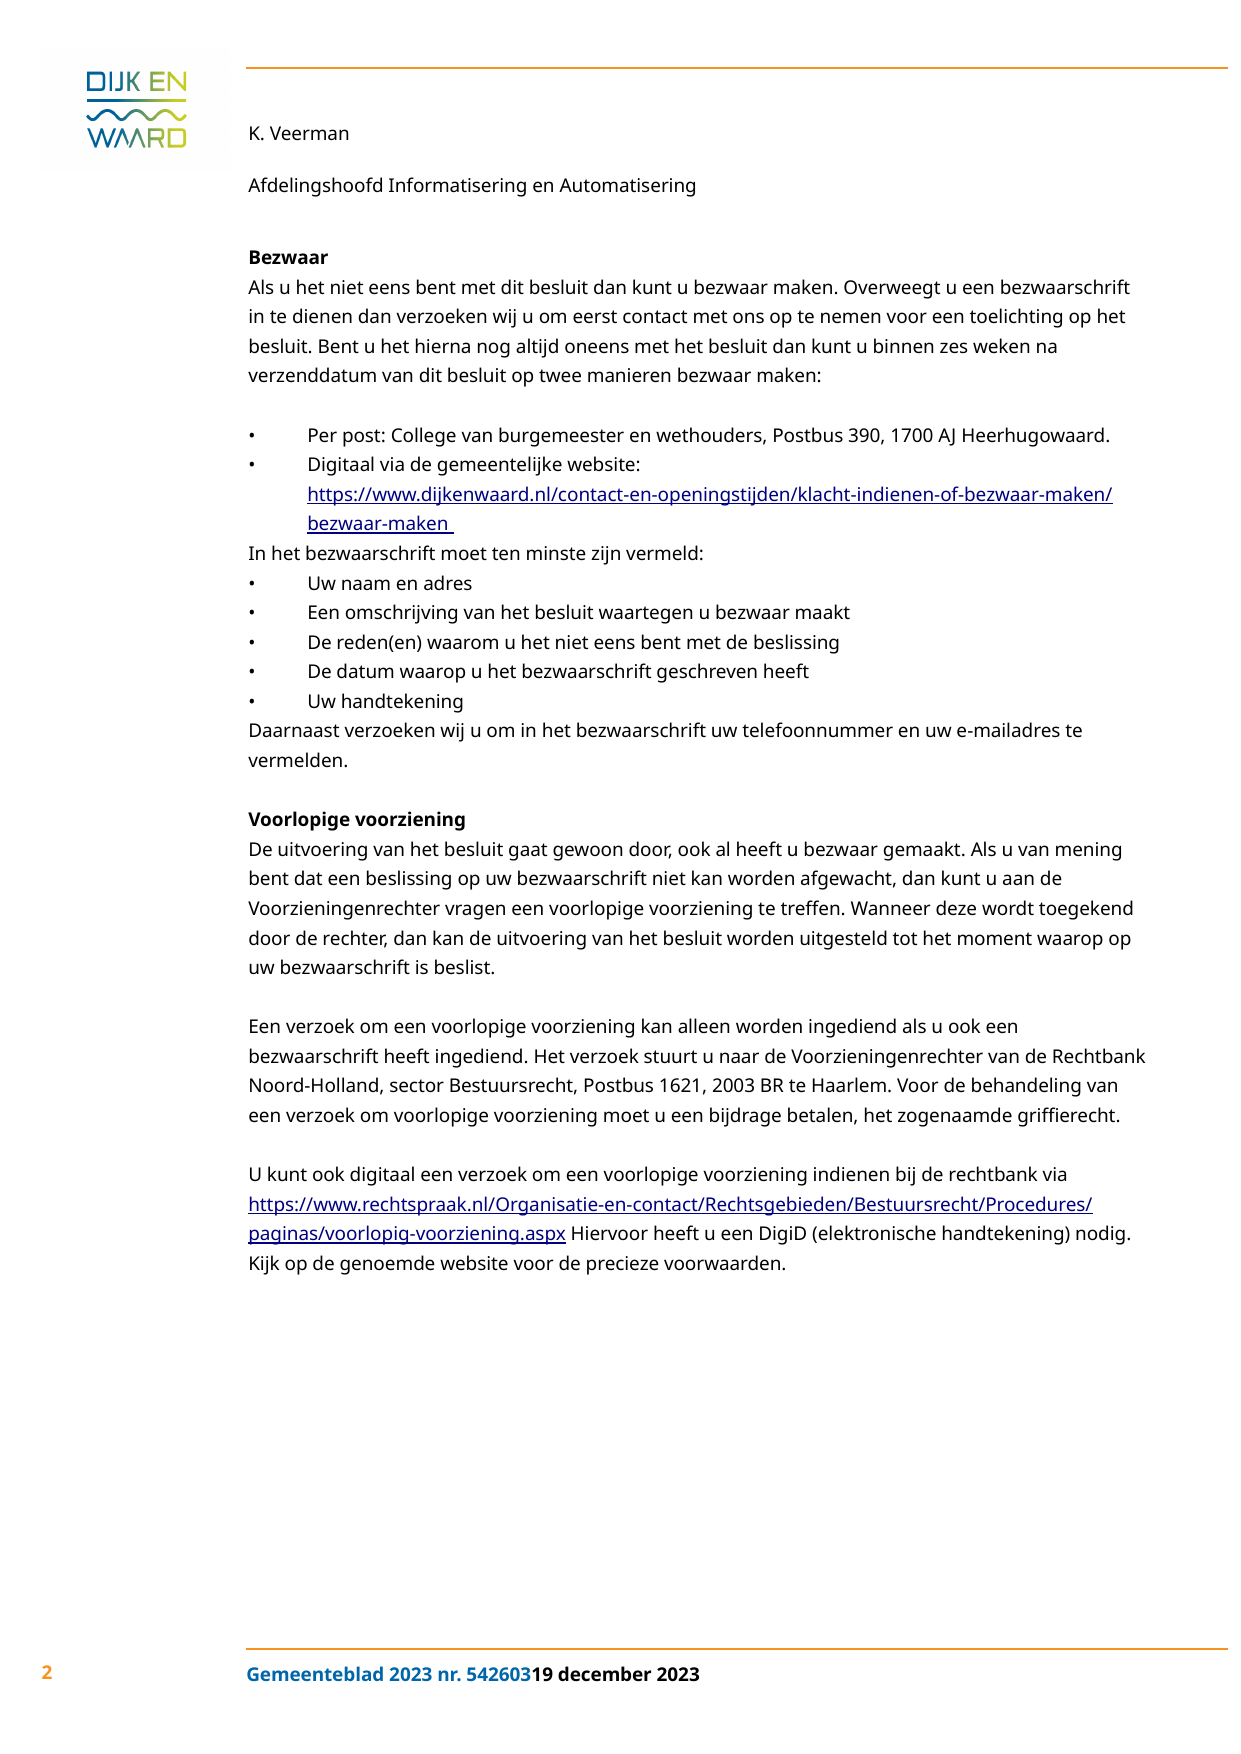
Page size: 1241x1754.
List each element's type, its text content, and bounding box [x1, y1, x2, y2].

text Afdelingshoofd Informatisering en Automatisering [248, 172, 1152, 198]
list De reden(en) waarom u het niet eens bent met de beslissing [248, 629, 1152, 654]
list Een omschrijving van het besluit waartegen u bezwaar maakt [248, 599, 1152, 625]
list Uw naam en adres [248, 570, 1152, 595]
list Per post: College van burgemeester en wethouders, Postbus 390, 1700 AJ Heerhugowaard. [248, 422, 1152, 447]
text Voorlopige voorziening [248, 806, 1152, 832]
text Bezwaar [248, 244, 1152, 270]
list Uw handtekening [248, 688, 1152, 714]
text Een verzoek om een voorlopige voorziening kan alleen worden ingediend als u ook een bezwaarschrift heeft ingediend. Het verzoek stuurt u naar de Voorzieningenrechter van de Rechtbank Noord-Holland, sector Bestuursrecht, Postbus 1621, 2003 BR te Haarlem. Voor de behandeling van een verzoek om voorlopige voorziening moet u een bijdrage betalen, het zogenaamde griffierecht. [248, 1013, 1152, 1128]
text K. Veerman [248, 121, 1152, 146]
list De datum waarop u het bezwaarschrift geschreven heeft [248, 658, 1152, 684]
text In het bezwaarschrift moet ten minste zijn vermeld: [248, 540, 1152, 566]
text De uitvoering van het besluit gaat gewoon door, ook al heeft u bezwaar gemaakt. Als u van mening bent dat een beslissing op uw bezwaarschrift niet kan worden afgewacht, dan kunt u aan de Voorzieningenrechter vragen een voorlopige voorziening te treffen. Wanneer deze wordt toegekend door de rechter, dan kan de uitvoering van het besluit worden uitgesteld tot het moment waarop op uw bezwaarschrift is beslist. [248, 836, 1152, 980]
text U kunt ook digitaal een verzoek om een voorlopige voorziening indienen bij de rechtbank via https://www.rechtspraak.nl/Organisatie-en-contact/Rechtsgebieden/Bestuursrecht/Procedures/paginas/voorlopig-voorziening.aspx Hiervoor heeft u een DigiD (elektronische handtekening) nodig. Kijk op de genoemde website voor de precieze voorwaarden. [248, 1161, 1152, 1276]
text Als u het niet eens bent met dit besluit dan kunt u bezwaar maken. Overweegt u een bezwaarschrift in te dienen dan verzoeken wij u om eerst contact met ons op te nemen voor een toelichting op het besluit. Bent u het hierna nog altijd oneens met het besluit dan kunt u binnen zes weken na verzenddatum van dit besluit op twee manieren bezwaar maken: [248, 274, 1152, 388]
list Digitaal via de gemeentelijke website: https://www.dijkenwaard.nl/contact-en-openingstijden/klacht-indienen-of-bezwaar-maken/bezwaar-maken [248, 451, 1152, 536]
text Daarnaast verzoeken wij u om in het bezwaarschrift uw telefoonnummer en uw e-mailadres te vermelden. [248, 718, 1152, 773]
picture [41, 47, 231, 172]
